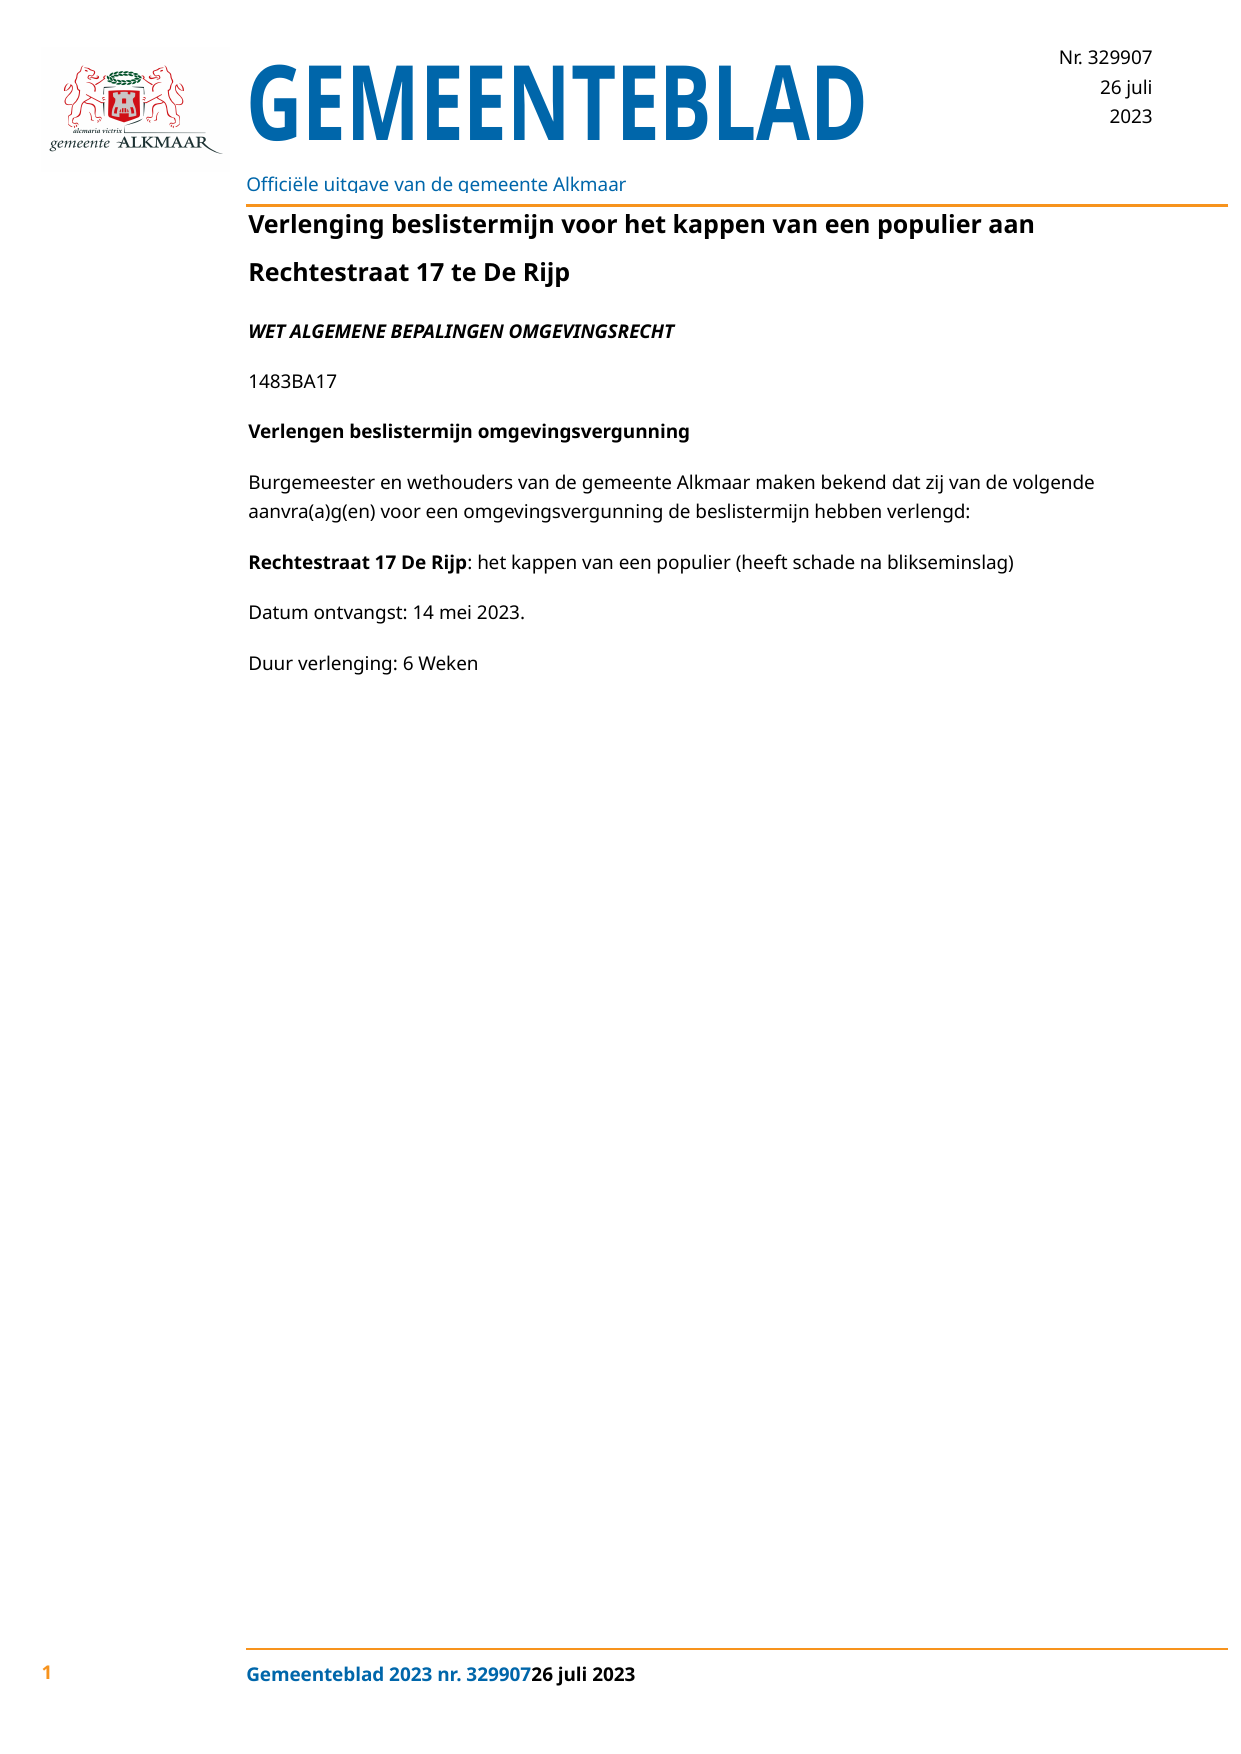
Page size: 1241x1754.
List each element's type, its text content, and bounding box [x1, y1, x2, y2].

text Datum ontvangst: 14 mei 2023. [248, 599, 1152, 625]
text WET ALGEMENE BEPALINGEN OMGEVINGSRECHT [248, 318, 1152, 344]
text Burgemeester en wethouders van de gemeente Alkmaar maken bekend dat zij van de volgende aanvra(a)g(en) voor een omgevingsvergunning de beslistermijn hebben verlengd: [248, 469, 1152, 524]
picture [41, 47, 231, 172]
text Duur verlenging: 6 Weken [248, 650, 1152, 676]
text Verlengen beslistermijn omgevingsvergunning [248, 419, 1152, 444]
text Rechtestraat 17 De Rijp: het kappen van een populier (heeft schade na blikseminslag) [248, 549, 1152, 575]
text 1483BA17 [248, 368, 1152, 394]
text Verlenging beslistermijn voor het kappen van een populier aan Rechtestraat 17 te De Rijp [248, 207, 1152, 288]
